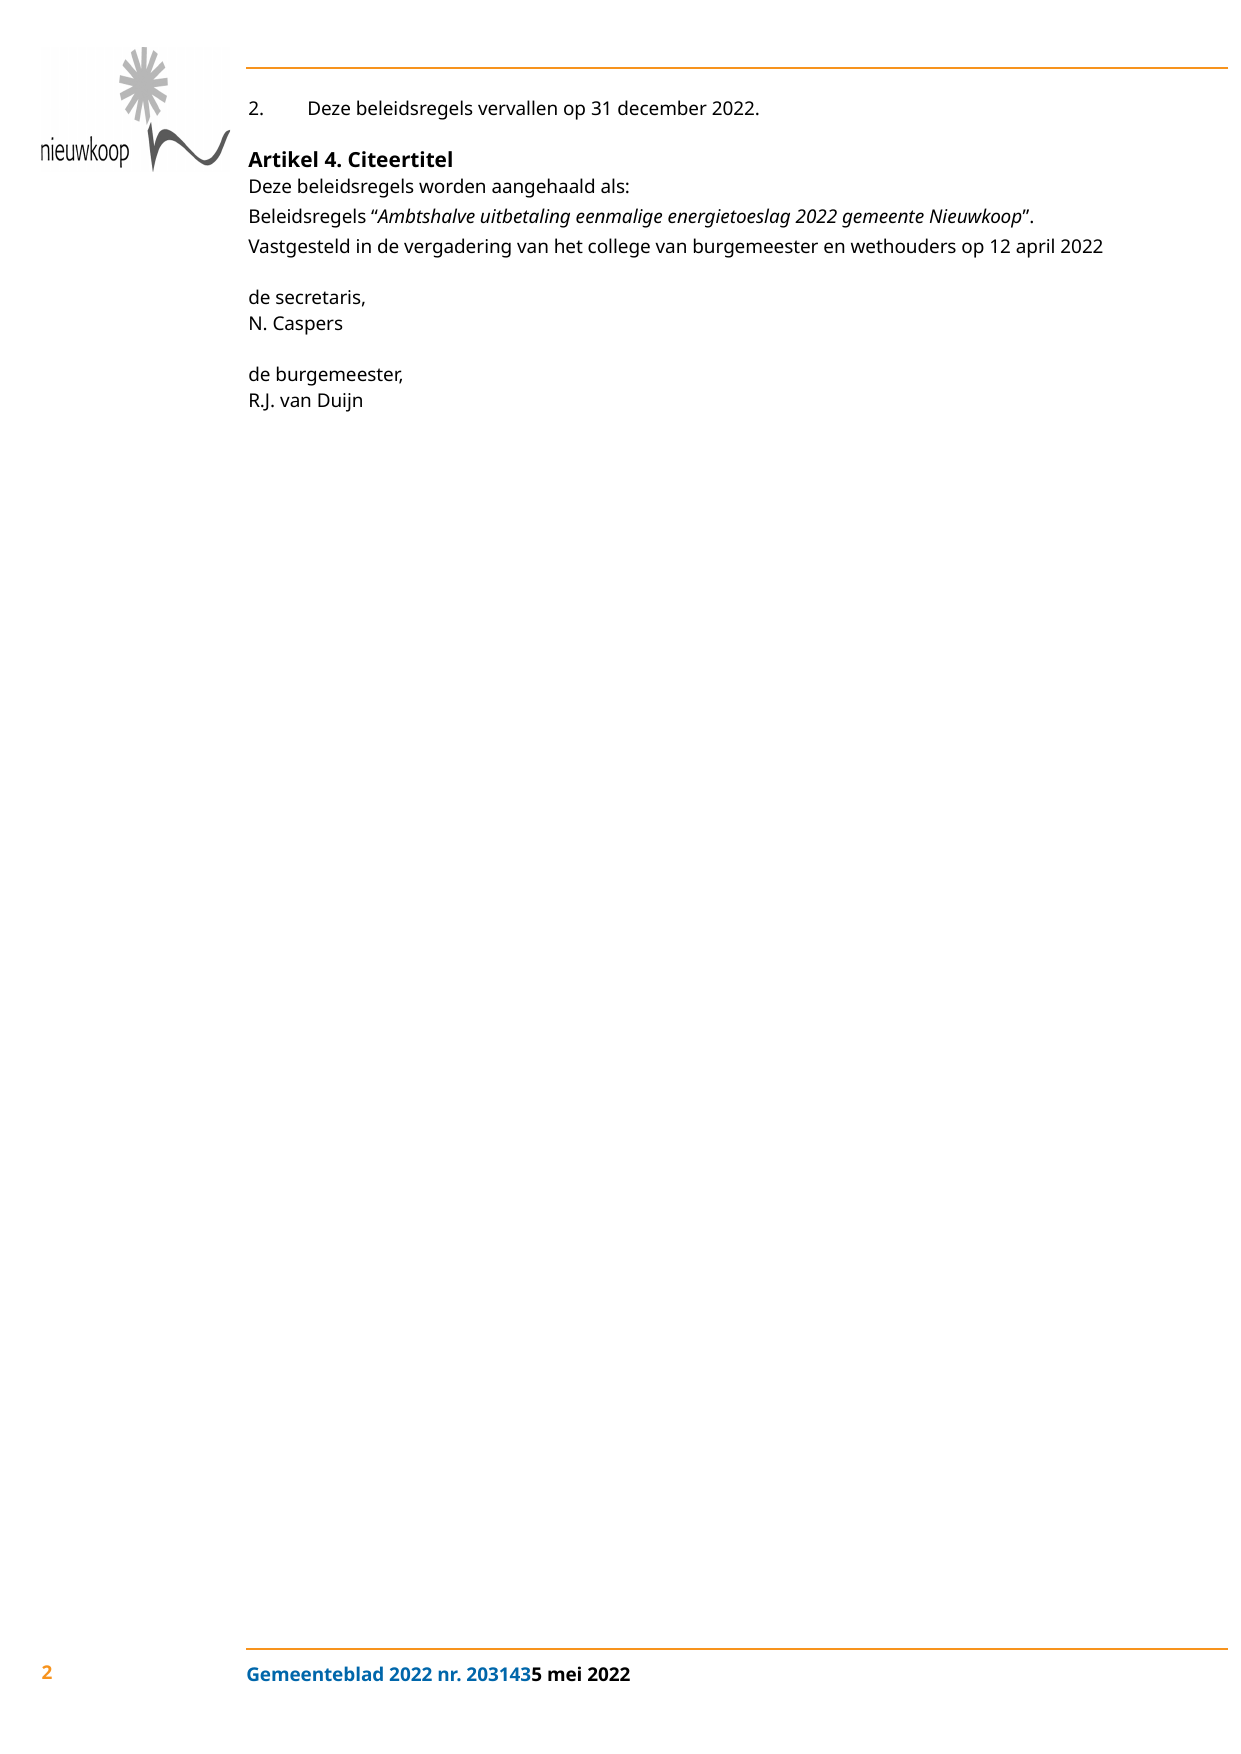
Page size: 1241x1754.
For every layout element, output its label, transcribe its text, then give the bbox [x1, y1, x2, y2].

text R.J. van Duijn [248, 387, 1152, 413]
text Beleidsregels “Ambtshalve uitbetaling eenmalige energietoeslag 2022 gemeente Nieuwkoop”. [248, 203, 1152, 229]
text de secretaris, [248, 284, 1152, 310]
list Deze beleidsregels vervallen op 31 december 2022. [248, 95, 1152, 121]
text Artikel 4. Citeertitel [248, 145, 1152, 174]
text Deze beleidsregels worden aangehaald als: [248, 174, 1152, 199]
text N. Caspers [248, 310, 1152, 336]
text Vastgesteld in de vergadering van het college van burgemeester en wethouders op 12 april 2022 [248, 233, 1152, 258]
text de burgemeester, [248, 361, 1152, 387]
picture [41, 47, 231, 172]
